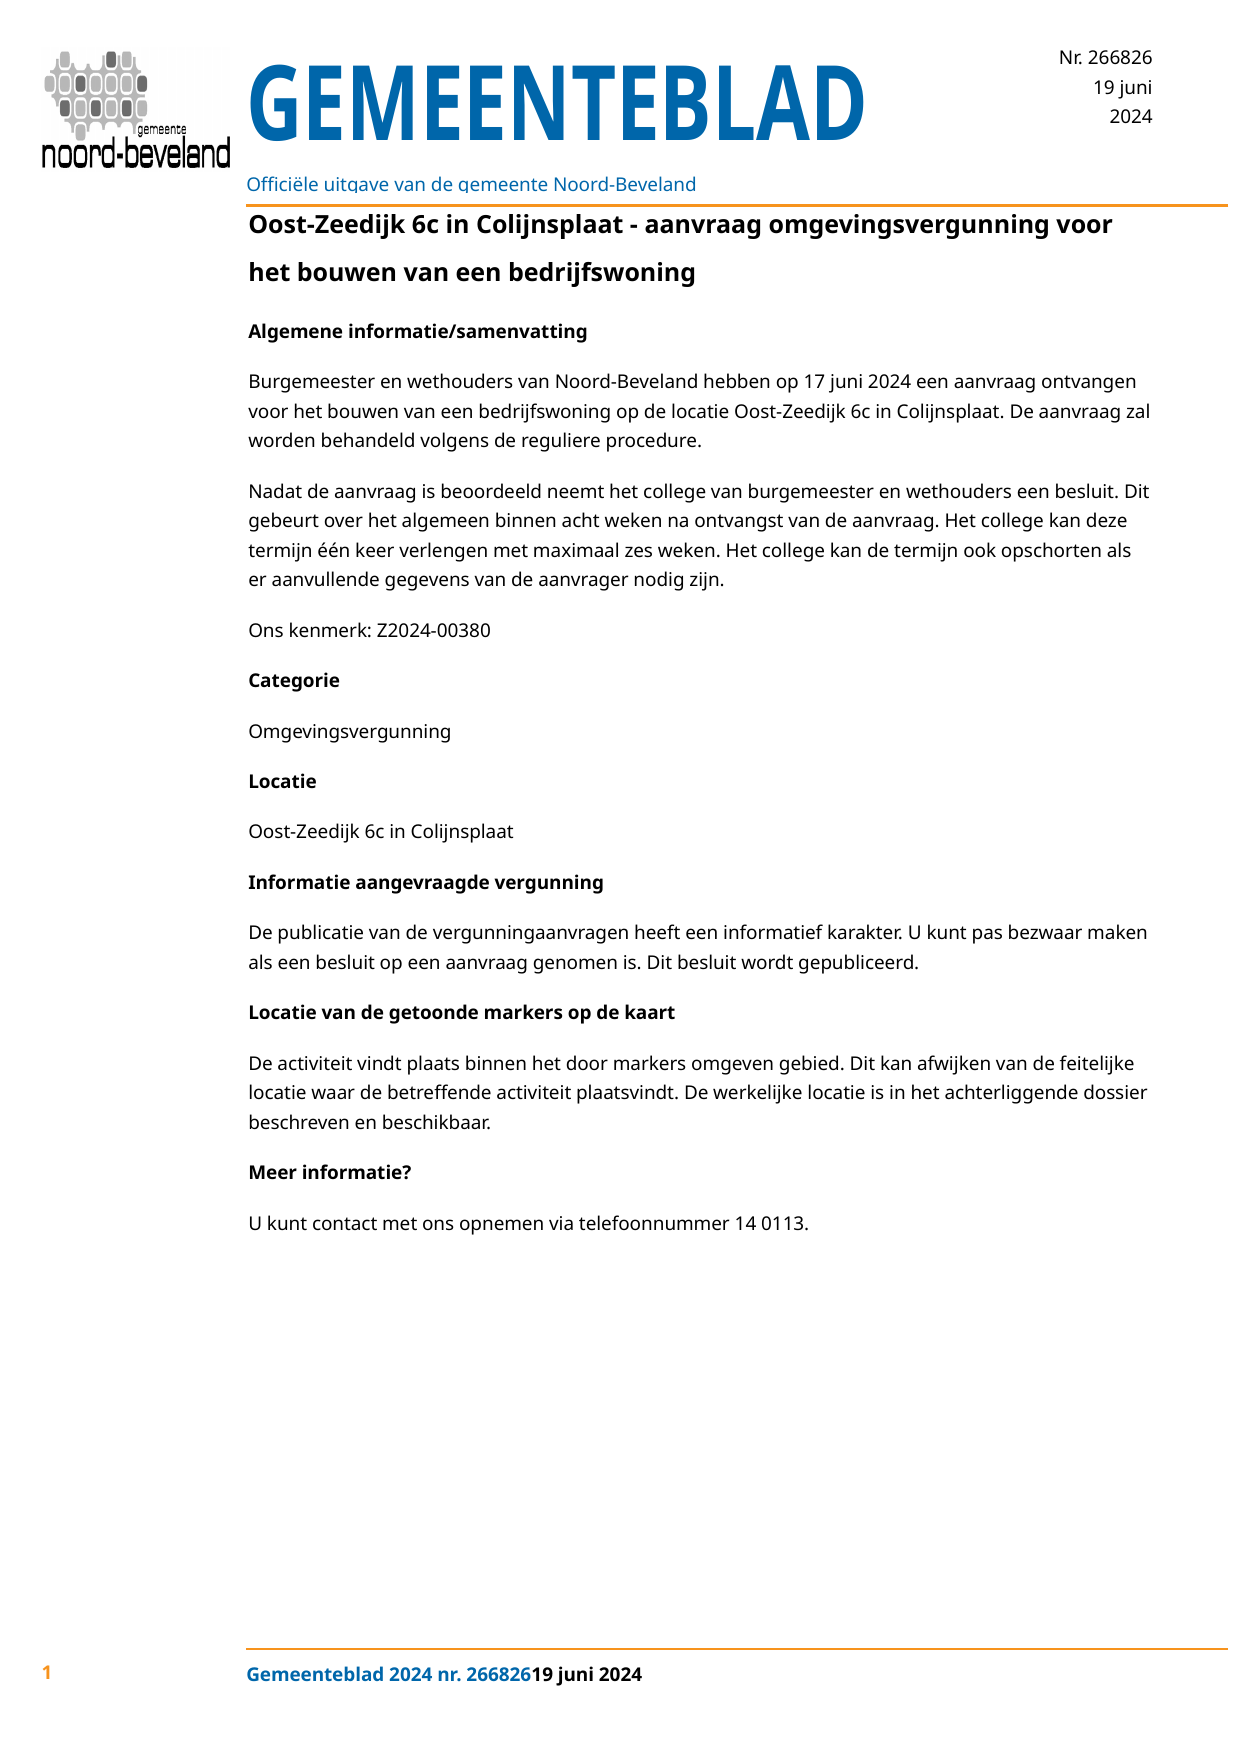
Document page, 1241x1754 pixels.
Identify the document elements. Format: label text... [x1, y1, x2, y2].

text U kunt contact met ons opnemen via telefoonnummer 14 0113. [248, 1210, 1152, 1236]
text De publicatie van de vergunningaanvragen heeft een informatief karakter. U kunt pas bezwaar maken als een besluit op een aanvraag genomen is. Dit besluit wordt gepubliceerd. [248, 919, 1152, 975]
text Meer informatie? [248, 1159, 1152, 1185]
picture [41, 47, 231, 172]
text Oost-Zeedijk 6c in Colijnsplaat [248, 819, 1152, 844]
text Informatie aangevraagde vergunning [248, 869, 1152, 895]
text Locatie [248, 768, 1152, 794]
text Nadat de aanvraag is beoordeeld neemt het college van burgemeester en wethouders een besluit. Dit gebeurt over het algemeen binnen acht weken na ontvangst van de aanvraag. Het college kan deze termijn één keer verlengen met maximaal zes weken. Het college kan de termijn ook opschorten als er aanvullende gegevens van de aanvrager nodig zijn. [248, 478, 1152, 592]
text Categorie [248, 667, 1152, 693]
text De activiteit vindt plaats binnen het door markers omgeven gebied. Dit kan afwijken van de feitelijke locatie waar de betreffende activiteit plaatsvindt. De werkelijke locatie is in het achterliggende dossier beschreven en beschikbaar. [248, 1050, 1152, 1135]
text Algemene informatie/samenvatting [248, 318, 1152, 344]
text Omgevingsvergunning [248, 718, 1152, 744]
text Locatie van de getoonde markers op de kaart [248, 999, 1152, 1025]
text Burgemeester en wethouders van Noord-Beveland hebben op 17 juni 2024 een aanvraag ontvangen voor het bouwen van een bedrijfswoning op de locatie Oost-Zeedijk 6c in Colijnsplaat. De aanvraag zal worden behandeld volgens de reguliere procedure. [248, 368, 1152, 453]
text Oost-Zeedijk 6c in Colijnsplaat - aanvraag omgevingsvergunning voor het bouwen van een bedrijfswoning [248, 207, 1152, 288]
text Ons kenmerk: Z2024-00380 [248, 617, 1152, 643]
